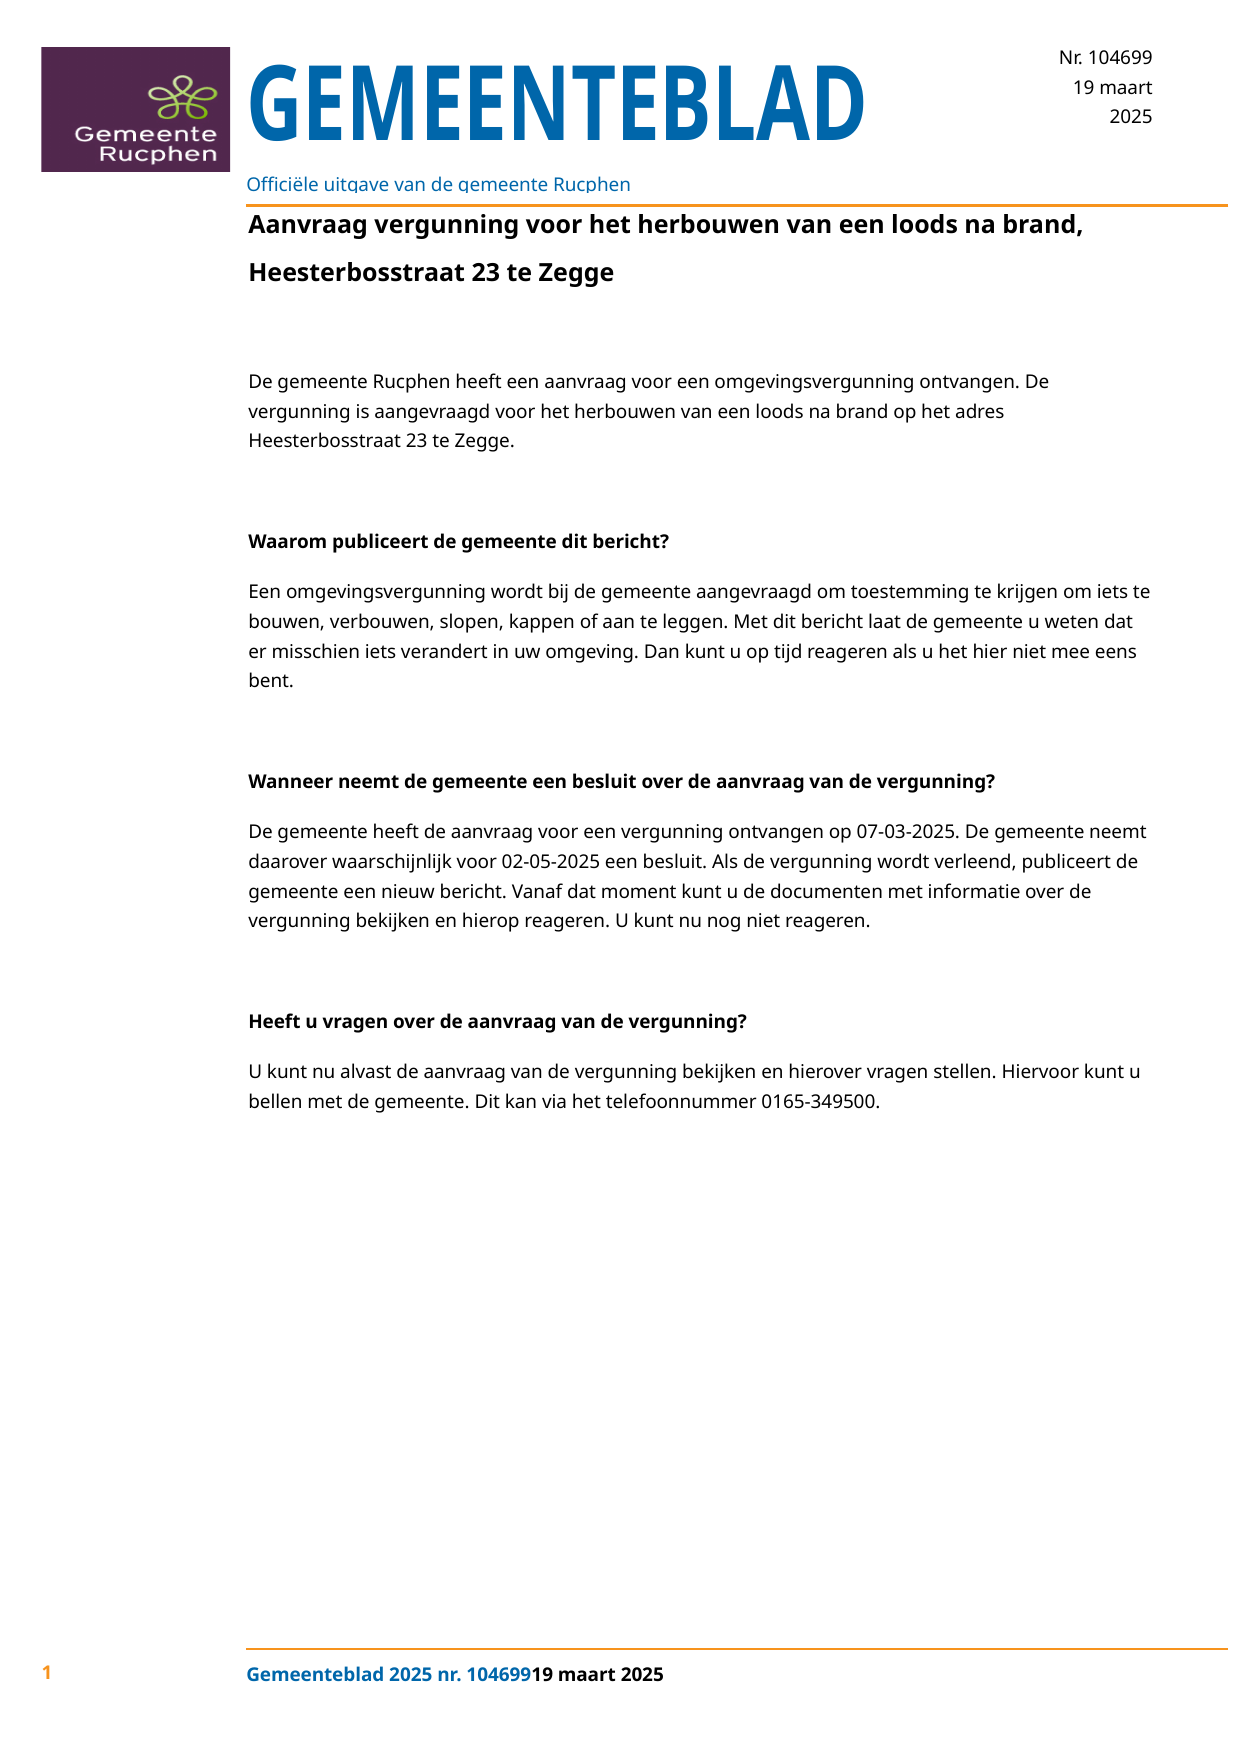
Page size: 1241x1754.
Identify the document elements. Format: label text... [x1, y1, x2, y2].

text De gemeente Rucphen heeft een aanvraag voor een omgevingsvergunning ontvangen. De vergunning is aangevraagd voor het herbouwen van een loods na brand op het adres Heesterbosstraat 23 te Zegge. [248, 368, 1152, 453]
text Een omgevingsvergunning wordt bij de gemeente aangevraagd om toestemming te krijgen om iets te bouwen, verbouwen, slopen, kappen of aan te leggen. Met dit bericht laat de gemeente u weten dat er misschien iets verandert in uw omgeving. Dan kunt u op tijd reageren als u het hier niet mee eens bent. [248, 579, 1152, 693]
text U kunt nu alvast de aanvraag van de vergunning bekijken en hierover vragen stellen. Hiervoor kunt u bellen met de gemeente. Dit kan via het telefoonnummer 0165-349500. [248, 1059, 1152, 1114]
text Heeft u vragen over de aanvraag van de vergunning? [248, 1008, 1152, 1034]
text Waarom publiceert de gemeente dit bericht? [248, 528, 1152, 554]
text Aanvraag vergunning voor het herbouwen van een loods na brand, Heesterbosstraat 23 te Zegge [248, 207, 1152, 288]
picture [41, 47, 231, 172]
text Wanneer neemt de gemeente een besluit over de aanvraag van de vergunning? [248, 768, 1152, 794]
text De gemeente heeft de aanvraag voor een vergunning ontvangen op 07-03-2025. De gemeente neemt daarover waarschijnlijk voor 02-05-2025 een besluit. Als de vergunning wordt verleend, publiceert de gemeente een nieuw bericht. Vanaf dat moment kunt u de documenten met informatie over de vergunning bekijken en hierop reageren. U kunt nu nog niet reageren. [248, 819, 1152, 933]
